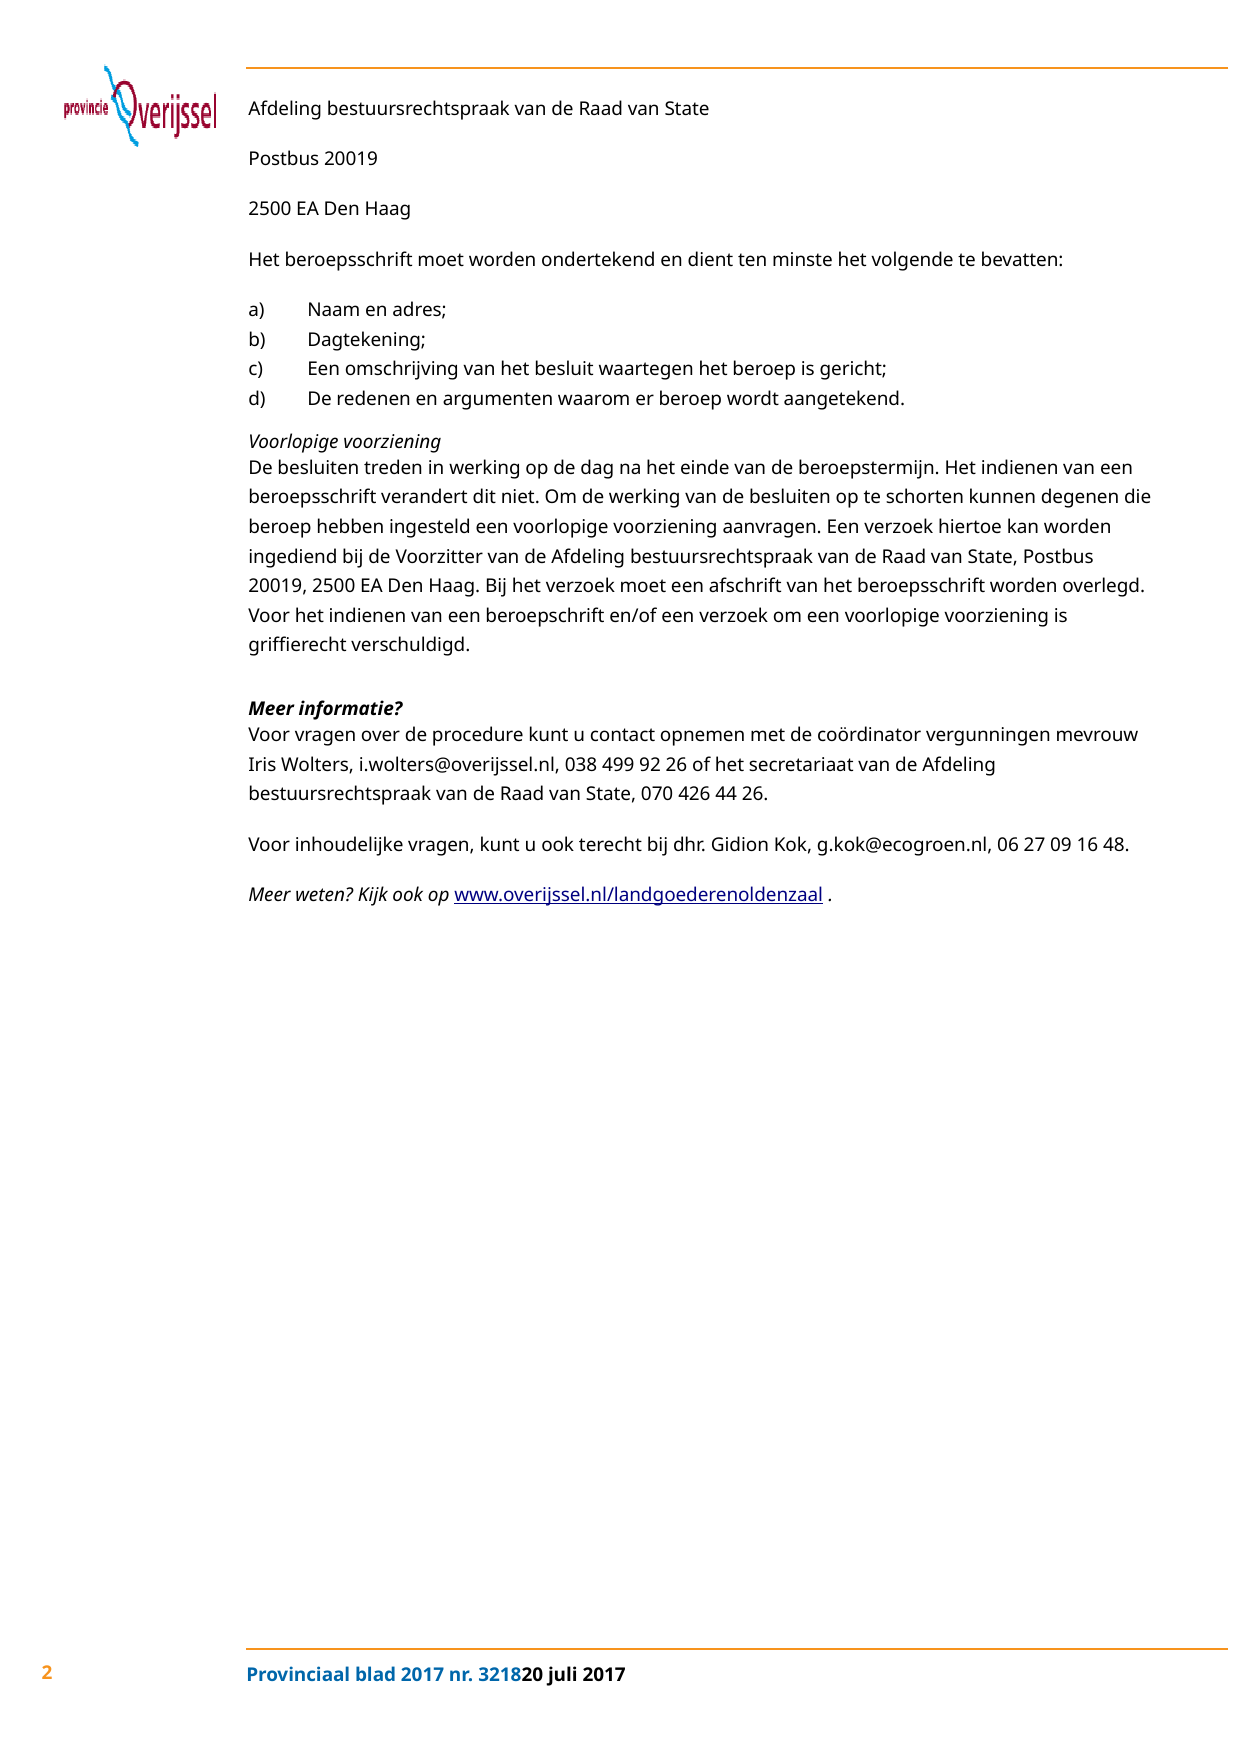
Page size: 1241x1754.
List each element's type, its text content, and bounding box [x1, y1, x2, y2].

text Het beroepsschrift moet worden ondertekend en dient ten minste het volgende te bevatten: [248, 246, 1152, 272]
text Voorlopige voorziening [248, 428, 1152, 454]
text 2500 EA Den Haag [248, 196, 1152, 221]
list Een omschrijving van het besluit waartegen het beroep is gericht; [248, 356, 1152, 381]
list Naam en adres; [248, 296, 1152, 322]
text Voor vragen over de procedure kunt u contact opnemen met de coördinator vergunningen mevrouw Iris Wolters, i.wolters@overijssel.nl, 038 499 92 26 of het secretariaat van de Afdeling bestuursrechtspraak van de Raad van State, 070 426 44 26. [248, 721, 1152, 806]
text Voor inhoudelijke vragen, kunt u ook terecht bij dhr. Gidion Kok, g.kok@ecogroen.nl, 06 27 09 16 48. [248, 831, 1152, 857]
text Meer informatie? [248, 696, 1152, 721]
text De besluiten treden in werking op de dag na het einde van de beroepstermijn. Het indienen van een beroepsschrift verandert dit niet. Om de werking van de besluiten op te schorten kunnen degenen die beroep hebben ingesteld een voorlopige voorziening aanvragen. Een verzoek hiertoe kan worden ingediend bij de Voorzitter van de Afdeling bestuursrechtspraak van de Raad van State, Postbus 20019, 2500 EA Den Haag. Bij het verzoek moet een afschrift van het beroepsschrift worden overlegd. Voor het indienen van een beroepschrift en/of een verzoek om een voorlopige voorziening is griffierecht verschuldigd. [248, 454, 1152, 657]
list De redenen en argumenten waarom er beroep wordt aangetekend. [248, 385, 1152, 411]
list Dagtekening; [248, 326, 1152, 352]
picture [41, 47, 231, 172]
text Afdeling bestuursrechtspraak van de Raad van State [248, 95, 1152, 121]
text Meer weten? Kijk ook op www.overijssel.nl/landgoederenoldenzaal . [248, 881, 1152, 907]
text Postbus 20019 [248, 145, 1152, 171]
